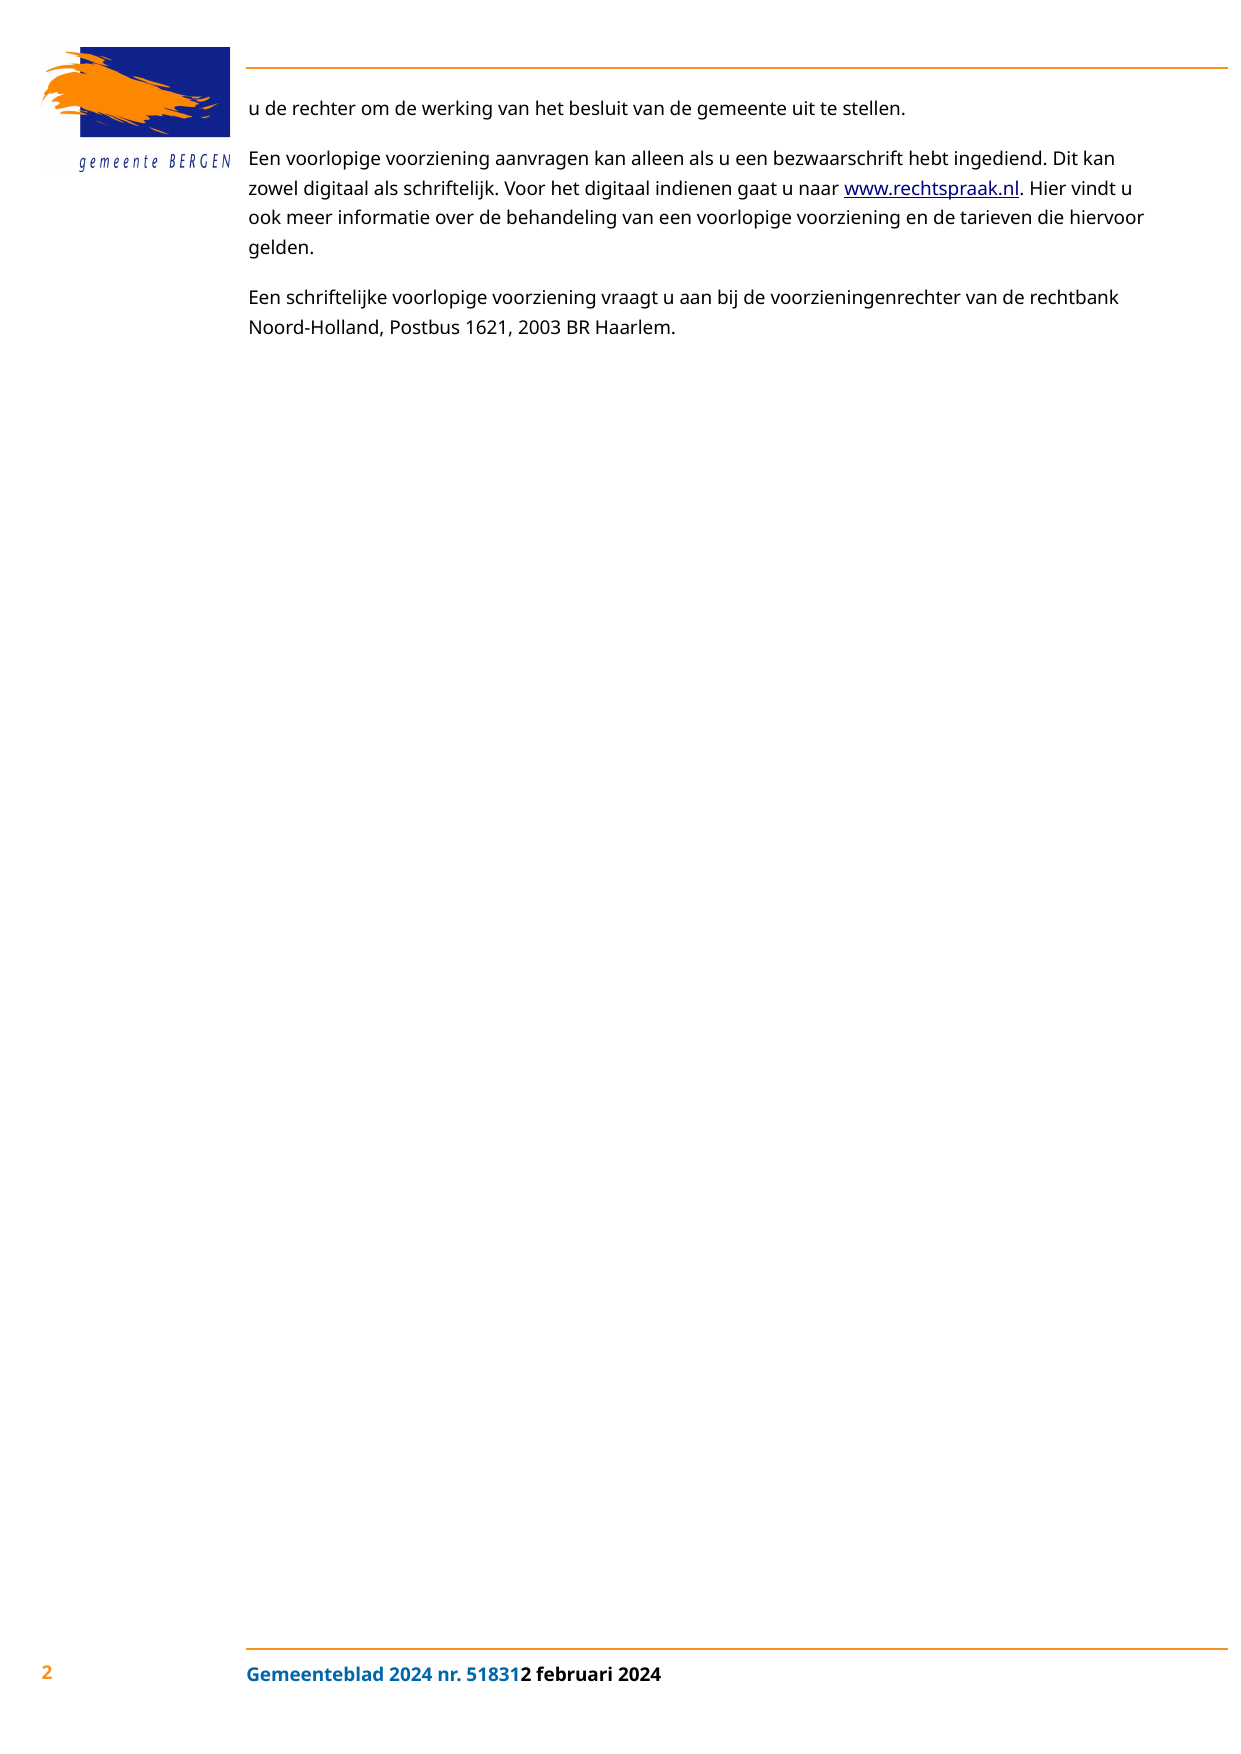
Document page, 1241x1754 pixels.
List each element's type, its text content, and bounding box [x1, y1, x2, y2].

text Een voorlopige voorziening aanvragen kan alleen als u een bezwaarschrift hebt ingediend. Dit kan zowel digitaal als schriftelijk. Voor het digitaal indienen gaat u naar www.rechtspraak.nl. Hier vindt u ook meer informatie over de behandeling van een voorlopige voorziening en de tarieven die hiervoor gelden. [248, 145, 1152, 260]
text Een schriftelijke voorlopige voorziening vraagt u aan bij de voorzieningenrechter van de rechtbank Noord-Holland, Postbus 1621, 2003 BR Haarlem. [248, 284, 1152, 340]
picture [41, 47, 231, 172]
text u de rechter om de werking van het besluit van de gemeente uit te stellen. [248, 95, 1152, 121]
